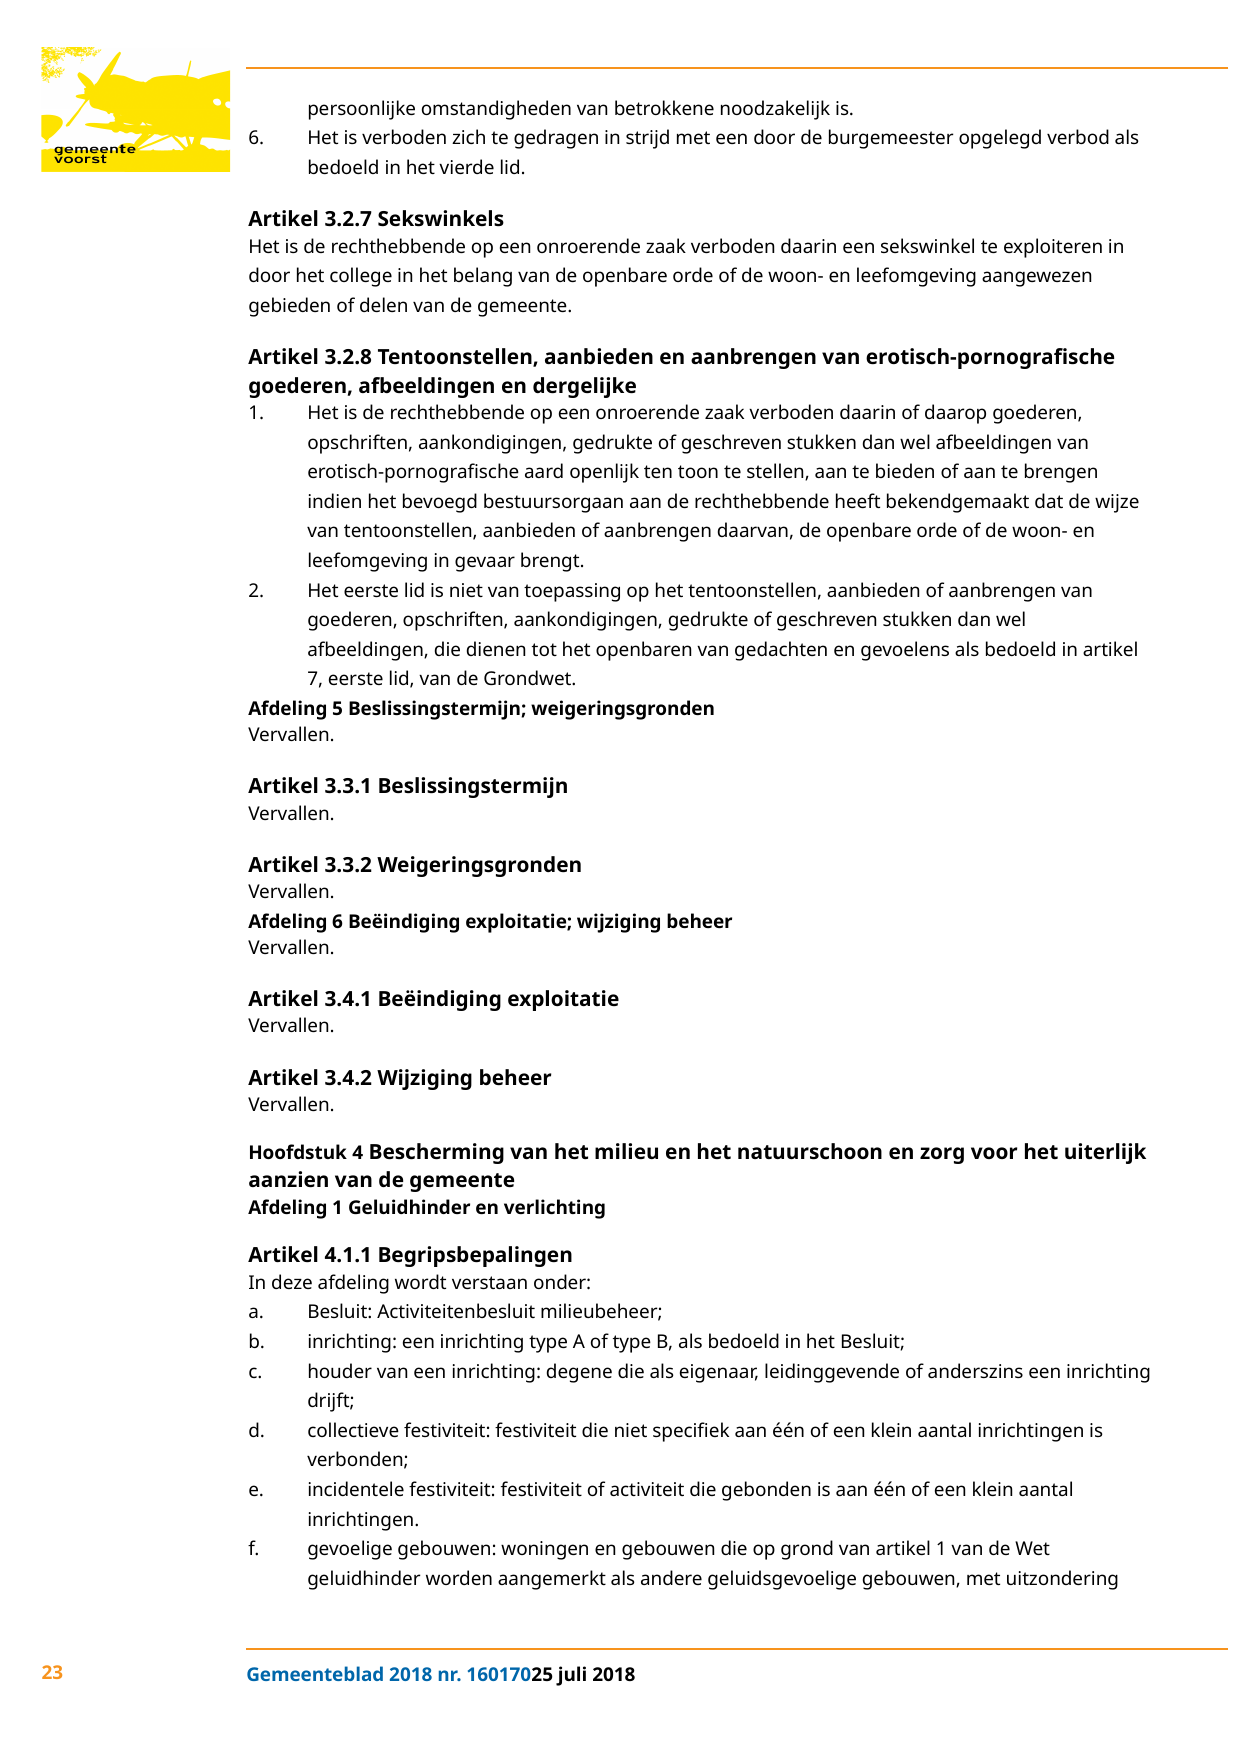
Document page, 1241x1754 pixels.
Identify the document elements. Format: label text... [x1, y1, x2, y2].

list inrichting: een inrichting type A of type B, als bedoeld in het Besluit; [248, 1328, 1152, 1354]
text Vervallen. [248, 1092, 1152, 1117]
list houder van een inrichting: degene die als eigenaar, leidinggevende of anderszins een inrichting drijft; [248, 1358, 1152, 1413]
text Artikel 3.4.1 Beëindiging exploitatie [248, 984, 1152, 1013]
text Vervallen. [248, 721, 1152, 747]
text Afdeling 5 Beslissingstermijn; weigeringsgronden [248, 695, 1152, 721]
picture [41, 47, 231, 172]
text Hoofdstuk 4 Bescherming van het milieu en het natuurschoon en zorg voor het uiterlijk aanzien van de gemeente [248, 1137, 1152, 1194]
text Artikel 3.3.2 Weigeringsgronden [248, 850, 1152, 878]
list incidentele festiviteit: festiviteit of activiteit die gebonden is aan één of een klein aantal inrichtingen. [248, 1476, 1152, 1531]
list Het eerste lid is niet van toepassing op het tentoonstellen, aanbieden of aanbrengen van goederen, opschriften, aankondigingen, gedrukte of geschreven stukken dan wel afbeeldingen, die dienen tot het openbaren van gedachten en gevoelens als bedoeld in artikel 7, eerste lid, van de Grondwet. [248, 577, 1152, 691]
text Artikel 3.3.1 Beslissingstermijn [248, 771, 1152, 800]
text Afdeling 1 Geluidhinder en verlichting [248, 1194, 1152, 1220]
text Vervallen. [248, 1013, 1152, 1038]
list Het is de rechthebbende op een onroerende zaak verboden daarin of daarop goederen, opschriften, aankondigingen, gedrukte of geschreven stukken dan wel afbeeldingen van erotisch-pornografische aard openlijk ten toon te stellen, aan te bieden of aan te brengen indien het bevoegd bestuursorgaan aan de rechthebbende heeft bekendgemaakt dat de wijze van tentoonstellen, aanbieden of aanbrengen daarvan, de openbare orde of de woon- en leefomgeving in gevaar brengt. [248, 399, 1152, 573]
text Artikel 4.1.1 Begripsbepalingen [248, 1241, 1152, 1269]
list collectieve festiviteit: festiviteit die niet specifiek aan één of een klein aantal inrichtingen is verbonden; [248, 1417, 1152, 1472]
text Artikel 3.2.8 Tentoonstellen, aanbieden en aanbrengen van erotisch-pornografische goederen, afbeeldingen en dergelijke [248, 342, 1152, 399]
list persoonlijke omstandigheden van betrokkene noodzakelijk is. [248, 95, 1152, 121]
text In deze afdeling wordt verstaan onder: [248, 1269, 1152, 1295]
text Artikel 3.2.7 Sekswinkels [248, 204, 1152, 233]
text Vervallen. [248, 934, 1152, 959]
text Afdeling 6 Beëindiging exploitatie; wijziging beheer [248, 908, 1152, 934]
list Besluit: Activiteitenbesluit milieubeheer; [248, 1299, 1152, 1324]
text Artikel 3.4.2 Wijziging beheer [248, 1063, 1152, 1092]
text Vervallen. [248, 878, 1152, 904]
list Het is verboden zich te gedragen in strijd met een door de burgemeester opgelegd verbod als bedoeld in het vierde lid. [248, 124, 1152, 180]
text Vervallen. [248, 800, 1152, 825]
list gevoelige gebouwen: woningen en gebouwen die op grond van artikel 1 van de Wet geluidhinder worden aangemerkt als andere geluidsgevoelige gebouwen, met uitzondering [248, 1535, 1152, 1591]
text Het is de rechthebbende op een onroerende zaak verboden daarin een sekswinkel te exploiteren in door het college in het belang van de openbare orde of de woon- en leefomgeving aangewezen gebieden of delen van de gemeente. [248, 233, 1152, 318]
